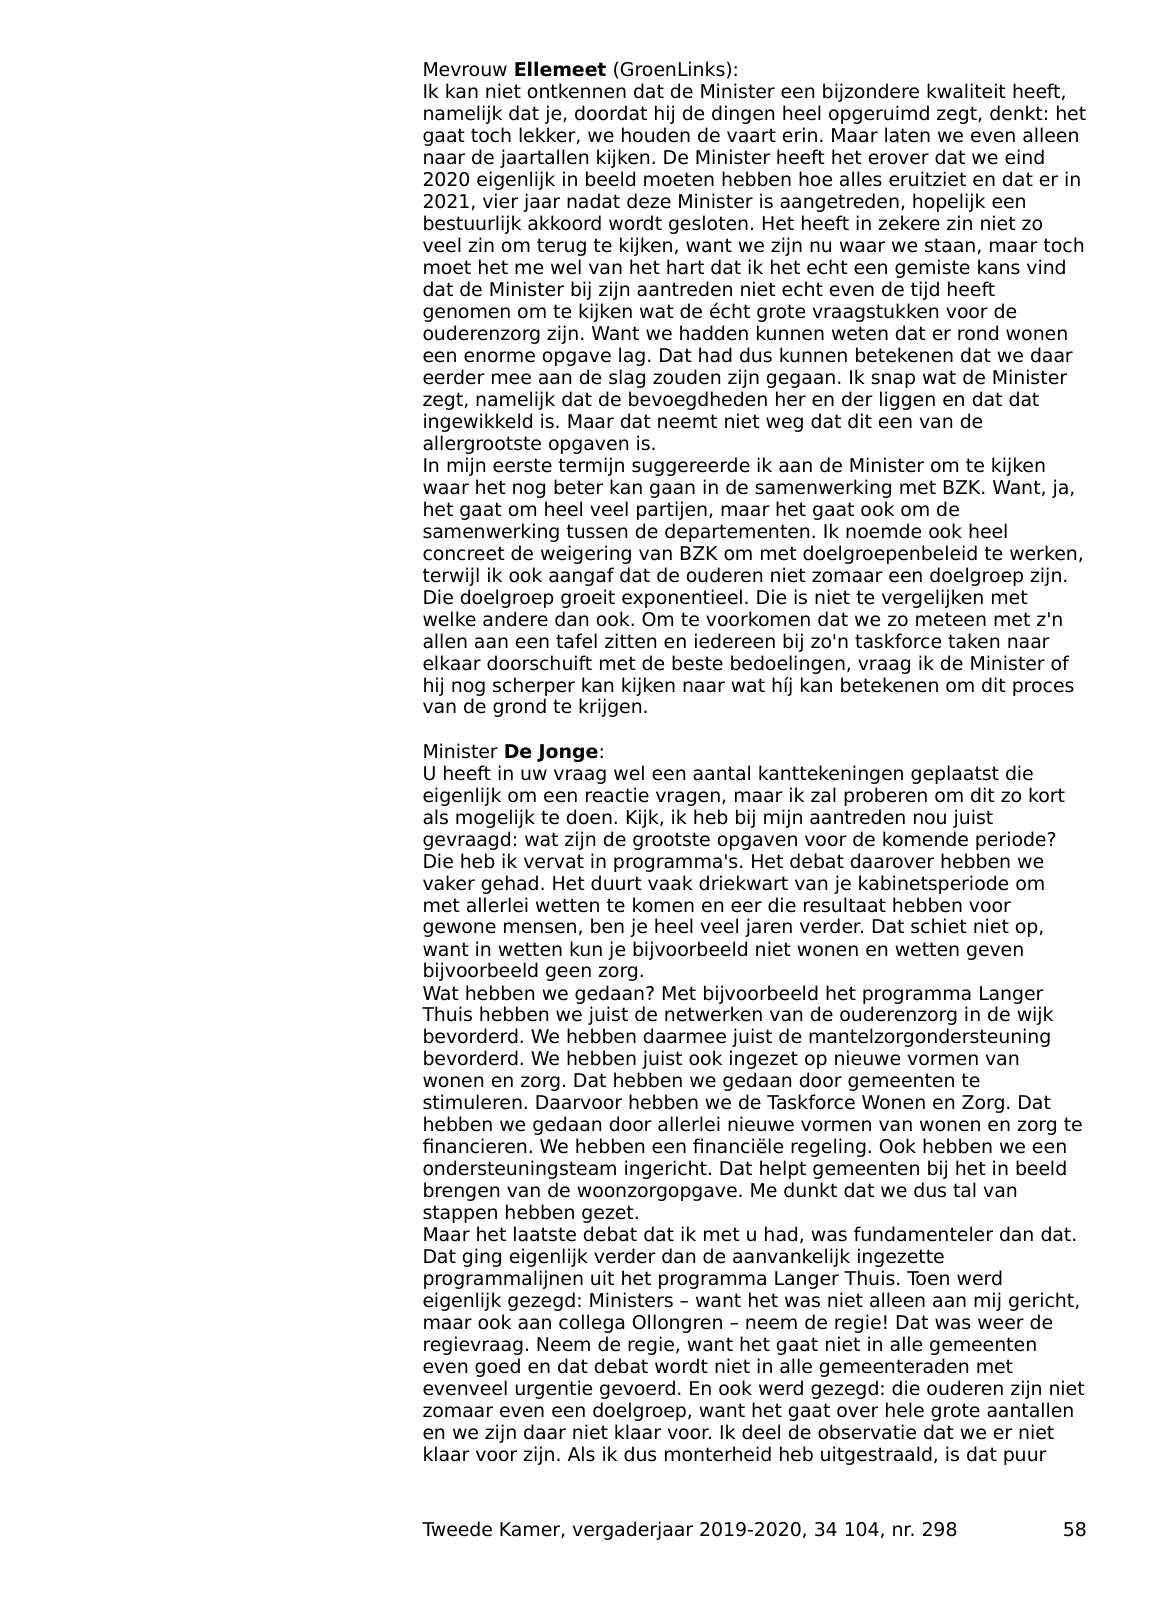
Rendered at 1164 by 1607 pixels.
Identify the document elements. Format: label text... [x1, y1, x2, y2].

text U heeft in uw vraag wel een aantal kanttekeningen geplaatst die eigenlijk om een reactie vragen, maar ik zal proberen om dit zo kort als mogelijk te doen. Kijk, ik heb bij mijn aantreden nou juist gevraagd: wat zijn de grootste opgaven voor de komende periode? Die heb ik vervat in programma's. Het debat daarover hebben we vaker gehad. Het duurt vaak driekwart van je kabinetsperiode om met allerlei wetten te komen en eer die resultaat hebben voor gewone mensen, ben je heel veel jaren verder. Dat schiet niet op, want in wetten kun je bijvoorbeeld niet wonen en wetten geven bijvoorbeeld geen zorg. [422, 763, 1087, 982]
text Wat hebben we gedaan? Met bijvoorbeeld het programma Langer Thuis hebben we juist de netwerken van de ouderenzorg in de wijk bevorderd. We hebben daarmee juist de mantelzorgondersteuning bevorderd. We hebben juist ook ingezet op nieuwe vormen van wonen en zorg. Dat hebben we gedaan door gemeenten te stimuleren. Daarvoor hebben we de Taskforce Wonen en Zorg. Dat hebben we gedaan door allerlei nieuwe vormen van wonen en zorg te financieren. We hebben een financiële regeling. Ook hebben we een ondersteuningsteam ingericht. Dat helpt gemeenten bij het in beeld brengen van de woonzorgopgave. Me dunkt dat we dus tal van stappen hebben gezet. [422, 982, 1087, 1224]
text In mijn eerste termijn suggereerde ik aan de Minister om te kijken waar het nog beter kan gaan in de samenwerking met BZK. Want, ja, het gaat om heel veel partijen, maar het gaat ook om de samenwerking tussen de departementen. Ik noemde ook heel concreet de weigering van BZK om met doelgroepenbeleid te werken, terwijl ik ook aangaf dat de ouderen niet zomaar een doelgroep zijn. Die doelgroep groeit exponentieel. Die is niet te vergelijken met welke andere dan ook. Om te voorkomen dat we zo meteen met z'n allen aan een tafel zitten en iedereen bij zo'n taskforce taken naar elkaar doorschuift met de beste bedoelingen, vraag ik de Minister of hij nog scherper kan kijken naar wat híj kan betekenen om dit proces van de grond te krijgen. [422, 455, 1087, 718]
text Maar het laatste debat dat ik met u had, was fundamenteler dan dat. Dat ging eigenlijk verder dan de aanvankelijk ingezette programmalijnen uit het programma Langer Thuis. Toen werd eigenlijk gezegd: Ministers – want het was niet alleen aan mij gericht, maar ook aan collega Ollongren – neem de regie! Dat was weer de regievraag. Neem de regie, want het gaat niet in alle gemeenten even goed en dat debat wordt niet in alle gemeenteraden met evenveel urgentie gevoerd. En ook werd gezegd: die ouderen zijn niet zomaar even een doelgroep, want het gaat over hele grote aantallen en we zijn daar niet klaar voor. Ik deel de observatie dat we er niet klaar voor zijn. Als ik dus monterheid heb uitgestraald, is dat puur [422, 1224, 1087, 1466]
text Minister De Jonge: [422, 741, 1087, 763]
text Ik kan niet ontkennen dat de Minister een bijzondere kwaliteit heeft, namelijk dat je, doordat hij de dingen heel opgeruimd zegt, denkt: het gaat toch lekker, we houden de vaart erin. Maar laten we even alleen naar de jaartallen kijken. De Minister heeft het erover dat we eind 2020 eigenlijk in beeld moeten hebben hoe alles eruitziet en dat er in 2021, vier jaar nadat deze Minister is aangetreden, hopelijk een bestuurlijk akkoord wordt gesloten. Het heeft in zekere zin niet zo veel zin om terug te kijken, want we zijn nu waar we staan, maar toch moet het me wel van het hart dat ik het echt een gemiste kans vind dat de Minister bij zijn aantreden niet echt even de tijd heeft genomen om te kijken wat de écht grote vraagstukken voor de ouderenzorg zijn. Want we hadden kunnen weten dat er rond wonen een enorme opgave lag. Dat had dus kunnen betekenen dat we daar eerder mee aan de slag zouden zijn gegaan. Ik snap wat de Minister zegt, namelijk dat de bevoegdheden her en der liggen en dat dat ingewikkeld is. Maar dat neemt niet weg dat dit een van de allergrootste opgaven is. [422, 81, 1087, 455]
text Mevrouw Ellemeet (GroenLinks): [422, 59, 1087, 81]
